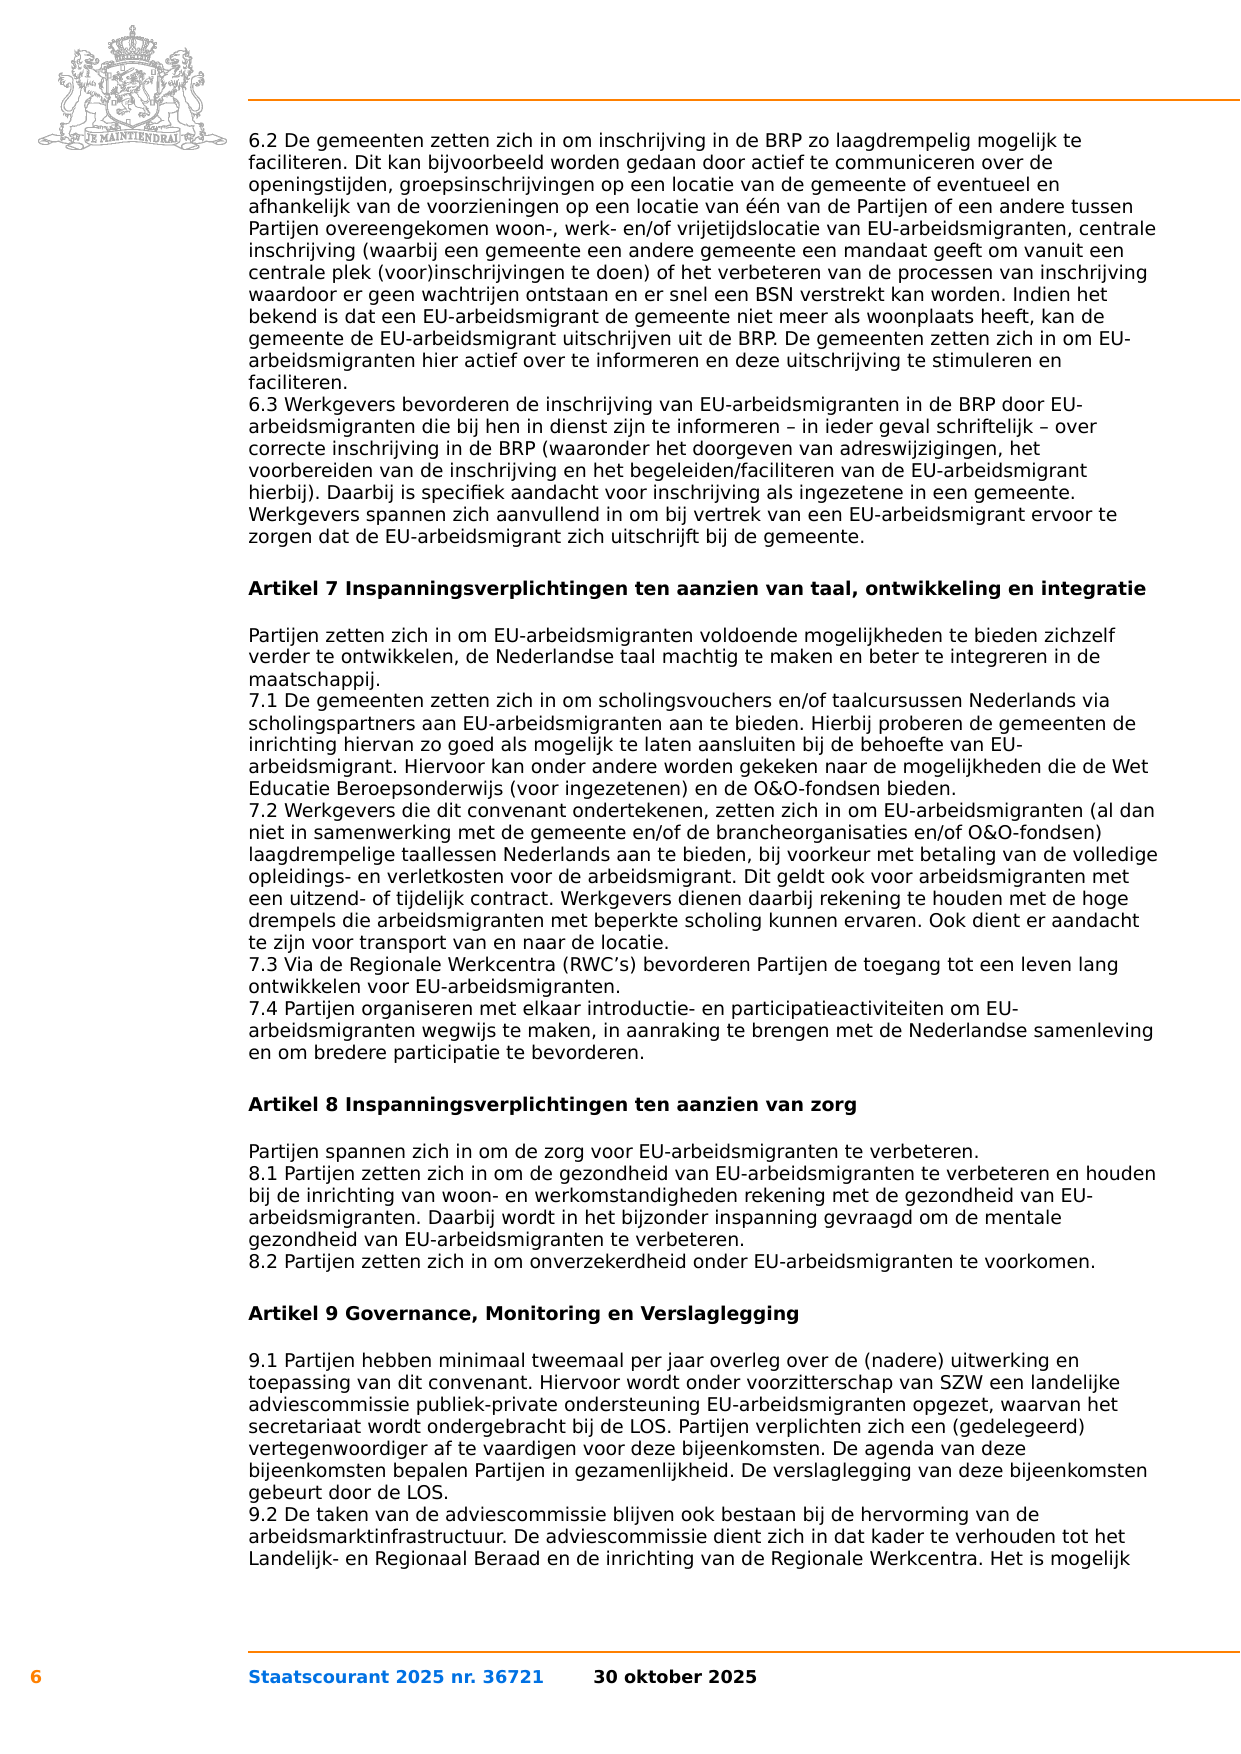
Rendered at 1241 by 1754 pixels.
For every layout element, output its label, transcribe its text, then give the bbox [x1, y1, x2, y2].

text Partijen spannen zich in om de zorg voor EU-arbeidsmigranten te verbeteren. [248, 1141, 1163, 1163]
text 7.3 Via de Regionale Werkcentra (RWC’s) bevorderen Partijen de toegang tot een leven lang ontwikkelen voor EU-arbeidsmigranten. [248, 954, 1163, 998]
text Partijen zetten zich in om EU-arbeidsmigranten voldoende mogelijkheden te bieden zichzelf verder te ontwikkelen, de Nederlandse taal machtig te maken en beter te integreren in de maatschappij. [248, 624, 1163, 690]
text 6.2 De gemeenten zetten zich in om inschrijving in de BRP zo laagdrempelig mogelijk te faciliteren. Dit kan bijvoorbeeld worden gedaan door actief te communiceren over de openingstijden, groepsinschrijvingen op een locatie van de gemeente of eventueel en afhankelijk van de voorzieningen op een locatie van één van de Partijen of een andere tussen Partijen overeengekomen woon-, werk- en/of vrijetijdslocatie van EU-arbeidsmigranten, centrale inschrijving (waarbij een gemeente een andere gemeente een mandaat geeft om vanuit een centrale plek (voor)inschrijvingen te doen) of het verbeteren van de processen van inschrijving waardoor er geen wachtrijen ontstaan en er snel een BSN verstrekt kan worden. Indien het bekend is dat een EU-arbeidsmigrant de gemeente niet meer als woonplaats heeft, kan de gemeente de EU-arbeidsmigrant uitschrijven uit de BRP. De gemeenten zetten zich in om EU-arbeidsmigranten hier actief over te informeren en deze uitschrijving te stimuleren en faciliteren. [248, 130, 1163, 394]
text 9.1 Partijen hebben minimaal tweemaal per jaar overleg over de (nadere) uitwerking en toepassing van dit convenant. Hiervoor wordt onder voorzitterschap van SZW een landelijke adviescommissie publiek-private ondersteuning EU-arbeidsmigranten opgezet, waarvan het secretariaat wordt ondergebracht bij de LOS. Partijen verplichten zich een (gedelegeerd) vertegenwoordiger af te vaardigen voor deze bijeenkomsten. De agenda van deze bijeenkomsten bepalen Partijen in gezamenlijkheid. De verslaglegging van deze bijeenkomsten gebeurt door de LOS. [248, 1350, 1163, 1504]
text 8.1 Partijen zetten zich in om de gezondheid van EU-arbeidsmigranten te verbeteren en houden bij de inrichting van woon- en werkomstandigheden rekening met de gezondheid van EU-arbeidsmigranten. Daarbij wordt in het bijzonder inspanning gevraagd om de mentale gezondheid van EU-arbeidsmigranten te verbeteren. [248, 1163, 1163, 1251]
text 6.3 Werkgevers bevorderen de inschrijving van EU-arbeidsmigranten in de BRP door EU-arbeidsmigranten die bij hen in dienst zijn te informeren – in ieder geval schriftelijk – over correcte inschrijving in de BRP (waaronder het doorgeven van adreswijzigingen, het voorbereiden van de inschrijving en het begeleiden/faciliteren van de EU-arbeidsmigrant hierbij). Daarbij is specifiek aandacht voor inschrijving als ingezetene in een gemeente. Werkgevers spannen zich aanvullend in om bij vertrek van een EU-arbeidsmigrant ervoor te zorgen dat de EU-arbeidsmigrant zich uitschrijft bij de gemeente. [248, 394, 1163, 547]
text 7.2 Werkgevers die dit convenant ondertekenen, zetten zich in om EU-arbeidsmigranten (al dan niet in samenwerking met de gemeente en/of de brancheorganisaties en/of O&O-fondsen) laagdrempelige taallessen Nederlands aan te bieden, bij voorkeur met betaling van de volledige opleidings- en verletkosten voor de arbeidsmigrant. Dit geldt ook voor arbeidsmigranten met een uitzend- of tijdelijk contract. Werkgevers dienen daarbij rekening te houden met de hoge drempels die arbeidsmigranten met beperkte scholing kunnen ervaren. Ook dient er aandacht te zijn voor transport van en naar de locatie. [248, 800, 1163, 954]
subtitle Artikel 7 Inspanningsverplichtingen ten aanzien van taal, ontwikkeling en integratie [248, 577, 1163, 599]
text 9.2 De taken van de adviescommissie blijven ook bestaan bij de hervorming van de arbeidsmarktinfrastructuur. De adviescommissie dient zich in dat kader te verhouden tot het Landelijk- en Regionaal Beraad en de inrichting van de Regionale Werkcentra. Het is mogelijk [248, 1504, 1163, 1570]
text 7.4 Partijen organiseren met elkaar introductie- en participatieactiviteiten om EU-arbeidsmigranten wegwijs te maken, in aanraking te brengen met de Nederlandse samenleving en om bredere participatie te bevorderen. [248, 998, 1163, 1064]
text 7.1 De gemeenten zetten zich in om scholingsvouchers en/of taalcursussen Nederlands via scholingspartners aan EU-arbeidsmigranten aan te bieden. Hierbij proberen de gemeenten de inrichting hiervan zo goed als mogelijk te laten aansluiten bij de behoefte van EU-arbeidsmigrant. Hiervoor kan onder andere worden gekeken naar de mogelijkheden die de Wet Educatie Beroepsonderwijs (voor ingezetenen) en de O&O-fondsen bieden. [248, 690, 1163, 800]
subtitle Artikel 9 Governance, Monitoring en Verslaglegging [248, 1303, 1163, 1325]
text 8.2 Partijen zetten zich in om onverzekerdheid onder EU-arbeidsmigranten te voorkomen. [248, 1251, 1163, 1273]
subtitle Artikel 8 Inspanningsverplichtingen ten aanzien van zorg [248, 1094, 1163, 1116]
picture [38, 25, 227, 150]
